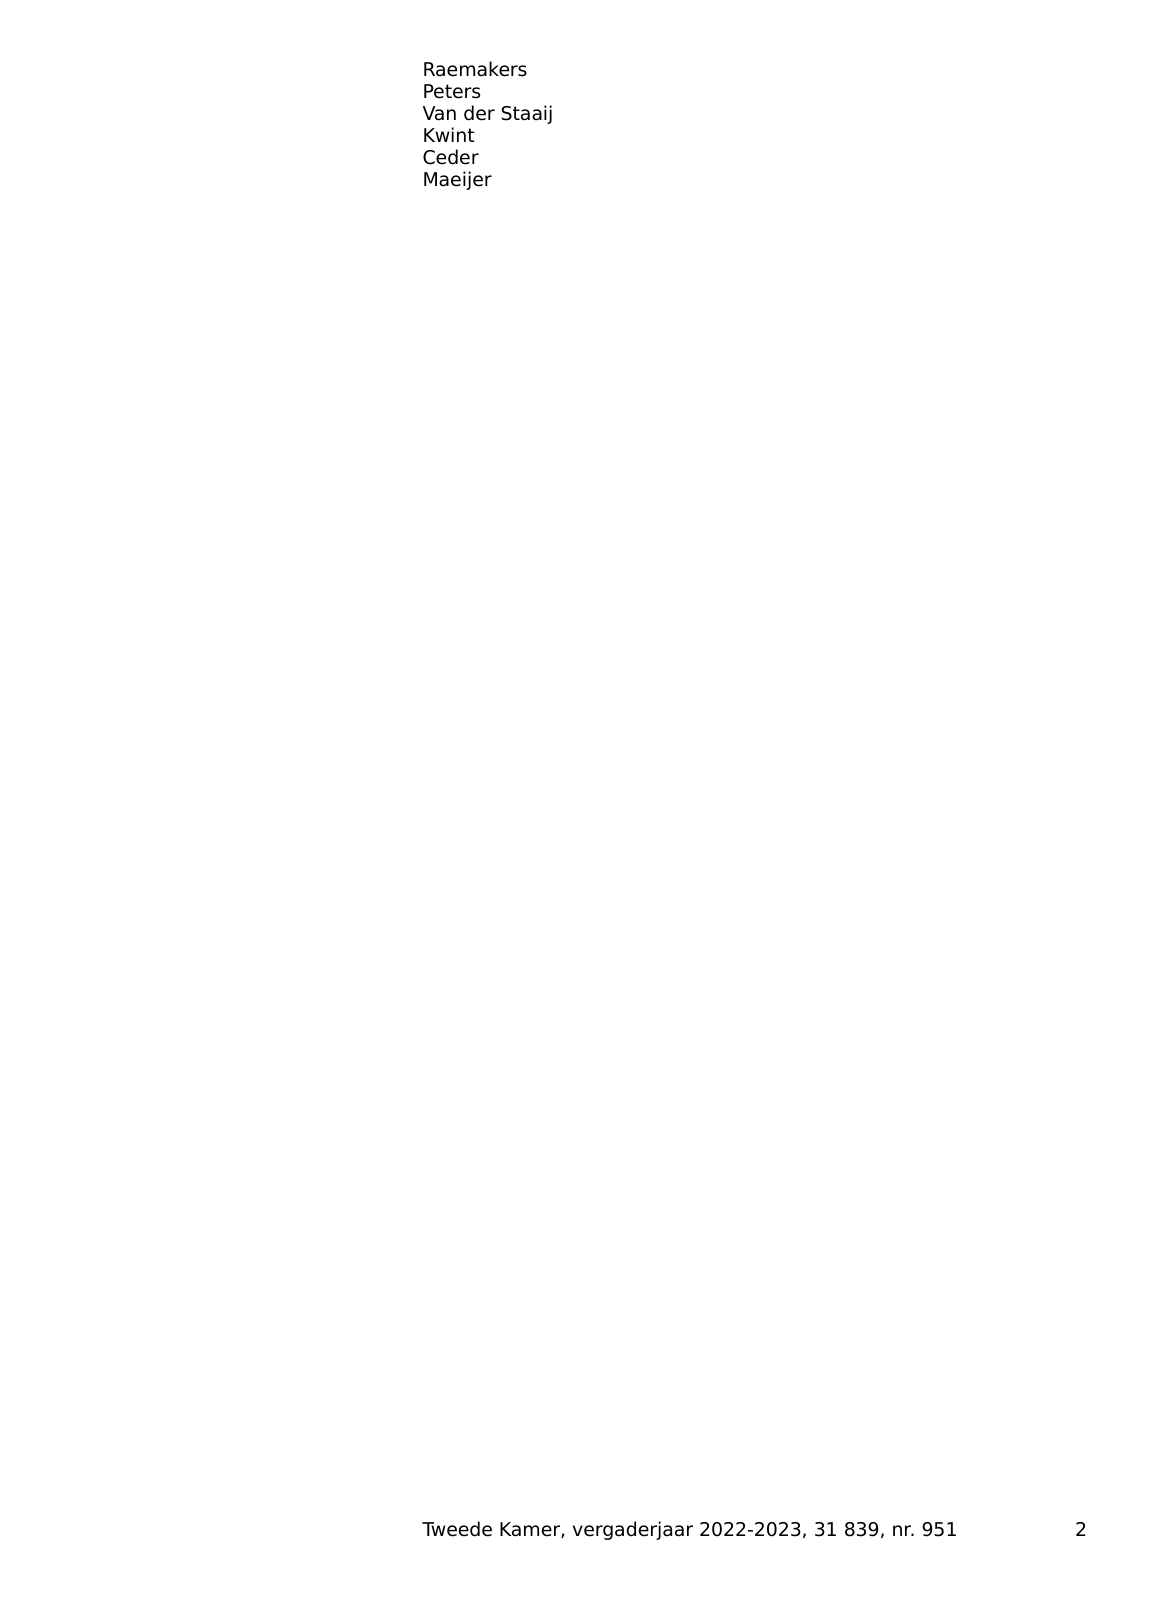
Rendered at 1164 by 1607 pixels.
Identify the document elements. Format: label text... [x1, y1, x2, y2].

text Kwint [422, 125, 1087, 147]
text Raemakers [422, 59, 1087, 81]
text Peters [422, 81, 1087, 103]
text Van der Staaij [422, 103, 1087, 125]
text Maeijer [422, 169, 1087, 191]
text Ceder [422, 147, 1087, 169]
